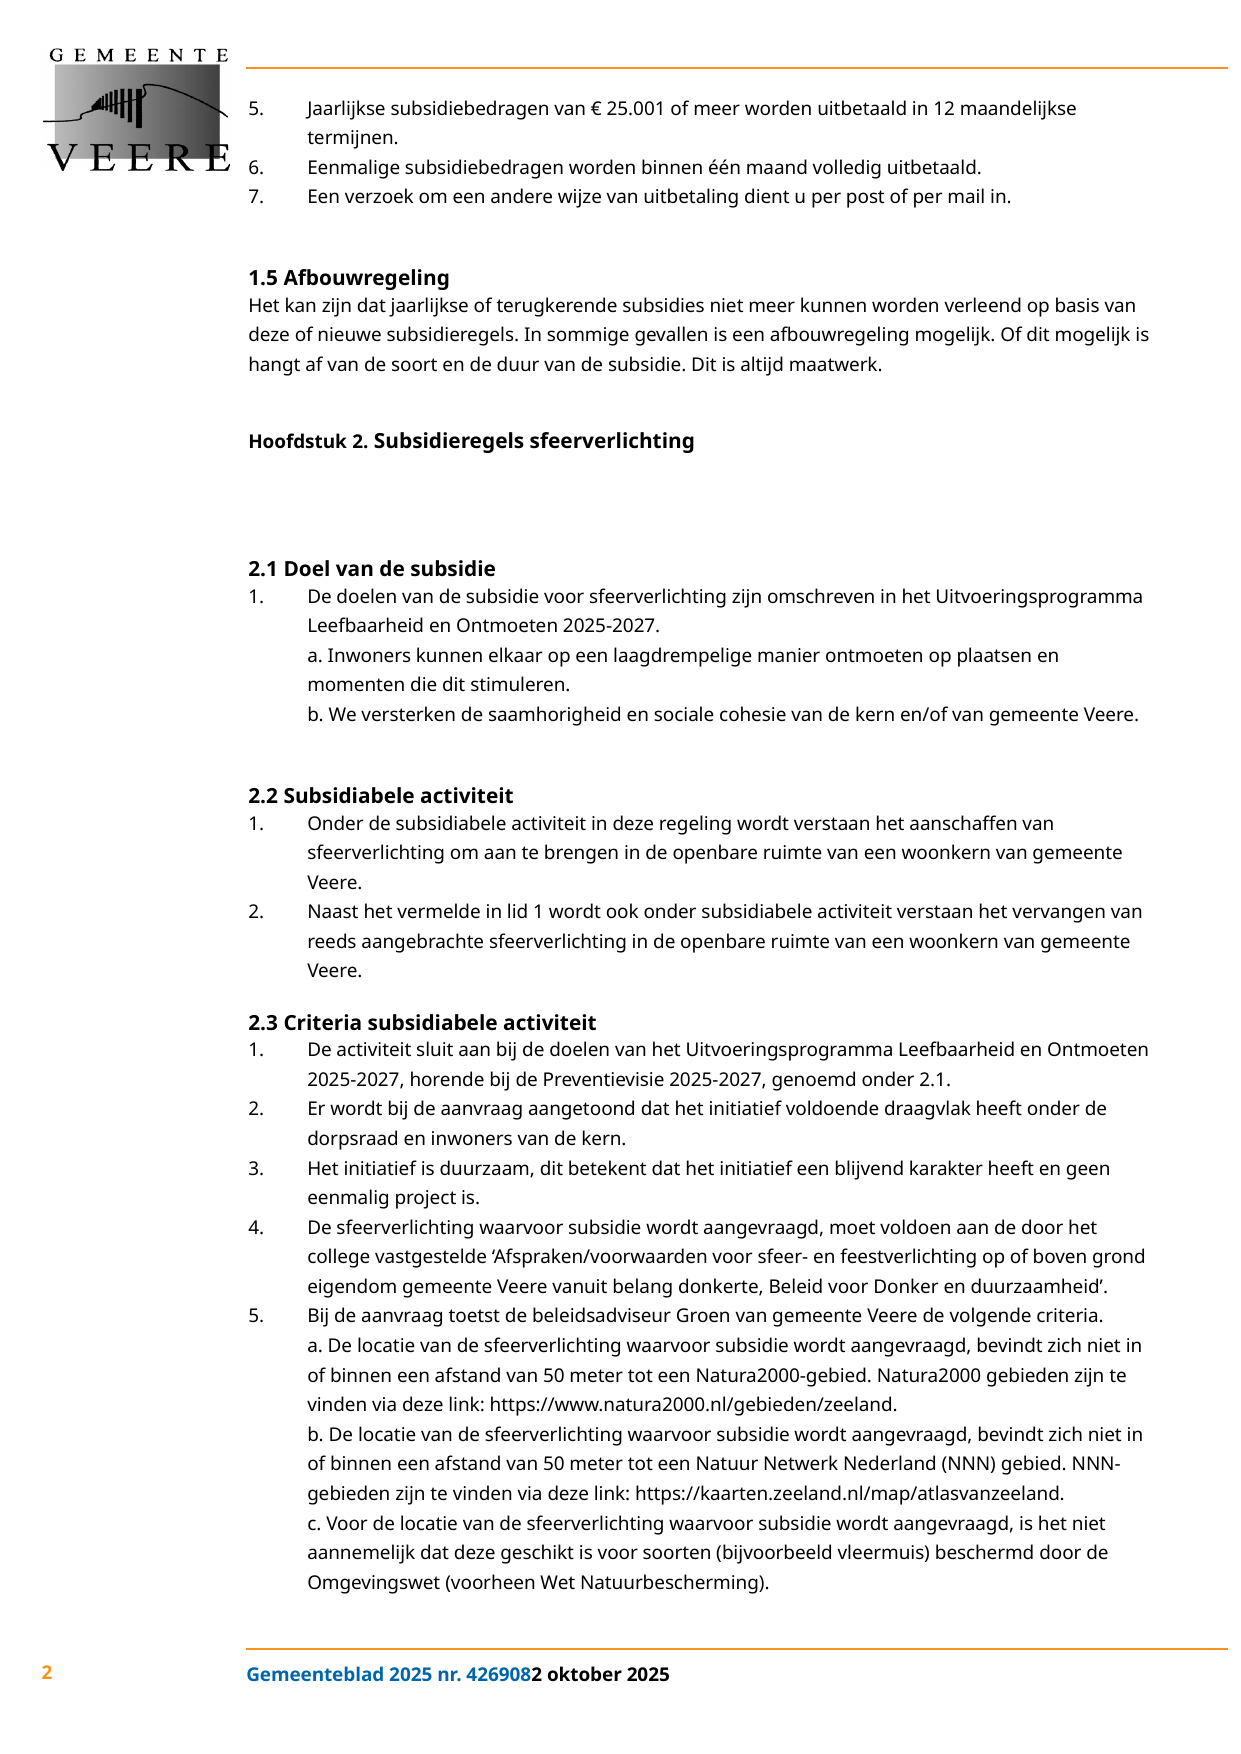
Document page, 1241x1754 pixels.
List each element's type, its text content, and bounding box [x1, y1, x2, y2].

list c. Voor de locatie van de sfeerverlichting waarvoor subsidie wordt aangevraagd, is het niet aannemelijk dat deze geschikt is voor soorten (bijvoorbeeld vleermuis) beschermd door de Omgevingswet (voorheen Wet Natuurbescherming). [248, 1510, 1152, 1595]
list De doelen van de subsidie voor sfeerverlichting zijn omschreven in het Uitvoeringsprogramma Leefbaarheid en Ontmoeten 2025-2027. [248, 583, 1152, 638]
text 2.2 Subsidiabele activiteit [248, 781, 1152, 810]
list b. De locatie van de sfeerverlichting waarvoor subsidie wordt aangevraagd, bevindt zich niet in of binnen een afstand van 50 meter tot een Natuur Netwerk Nederland (NNN) gebied. NNN-gebieden zijn te vinden via deze link: https://kaarten.zeeland.nl/map/atlasvanzeeland. [248, 1421, 1152, 1506]
picture [41, 47, 231, 172]
list Een verzoek om een andere wijze van uitbetaling dient u per post of per mail in. [248, 183, 1152, 209]
list b. We versterken de saamhorigheid en sociale cohesie van de kern en/of van gemeente Veere. [248, 701, 1152, 727]
list Naast het vermelde in lid 1 wordt ook onder subsidiabele activiteit verstaan het vervangen van reeds aangebrachte sfeerverlichting in de openbare ruimte van een woonkern van gemeente Veere. [248, 898, 1152, 983]
list De sfeerverlichting waarvoor subsidie wordt aangevraagd, moet voldoen aan de door het college vastgestelde ‘Afspraken/voorwaarden voor sfeer- en feestverlichting op of boven grond eigendom gemeente Veere vanuit belang donkerte, Beleid voor Donker en duurzaamheid’. [248, 1214, 1152, 1299]
list Eenmalige subsidiebedragen worden binnen één maand volledig uitbetaald. [248, 154, 1152, 180]
list Jaarlijkse subsidiebedragen van € 25.001 of meer worden uitbetaald in 12 maandelijkse termijnen. [248, 95, 1152, 150]
list Het initiatief is duurzaam, dit betekent dat het initiatief een blijvend karakter heeft en geen eenmalig project is. [248, 1155, 1152, 1210]
list De activiteit sluit aan bij de doelen van het Uitvoeringsprogramma Leefbaarheid en Ontmoeten 2025-2027, horende bij de Preventievisie 2025-2027, genoemd onder 2.1. [248, 1036, 1152, 1092]
text 2.3 Criteria subsidiabele activiteit [248, 1008, 1152, 1036]
list Bij de aanvraag toetst de beleidsadviseur Groen van gemeente Veere de volgende criteria. [248, 1303, 1152, 1328]
list a. Inwoners kunnen elkaar op een laagdrempelige manier ontmoeten op plaatsen en momenten die dit stimuleren. [248, 642, 1152, 697]
list Onder de subsidiabele activiteit in deze regeling wordt verstaan het aanschaffen van sfeerverlichting om aan te brengen in de openbare ruimte van een woonkern van gemeente Veere. [248, 810, 1152, 894]
text 2.1 Doel van de subsidie [248, 554, 1152, 583]
list Er wordt bij de aanvraag aangetoond dat het initiatief voldoende draagvlak heeft onder de dorpsraad en inwoners van de kern. [248, 1096, 1152, 1151]
text 1.5 Afbouwregeling [248, 263, 1152, 292]
text Hoofdstuk 2. Subsidieregels sfeerverlichting [248, 426, 1152, 455]
list a. De locatie van de sfeerverlichting waarvoor subsidie wordt aangevraagd, bevindt zich niet in of binnen een afstand van 50 meter tot een Natura2000-gebied. Natura2000 gebieden zijn te vinden via deze link: https://www.natura2000.nl/gebieden/zeeland. [248, 1332, 1152, 1417]
text Het kan zijn dat jaarlijkse of terugkerende subsidies niet meer kunnen worden verleend op basis van deze of nieuwe subsidieregels. In sommige gevallen is een afbouwregeling mogelijk. Of dit mogelijk is hangt af van de soort en de duur van de subsidie. Dit is altijd maatwerk. [248, 292, 1152, 377]
